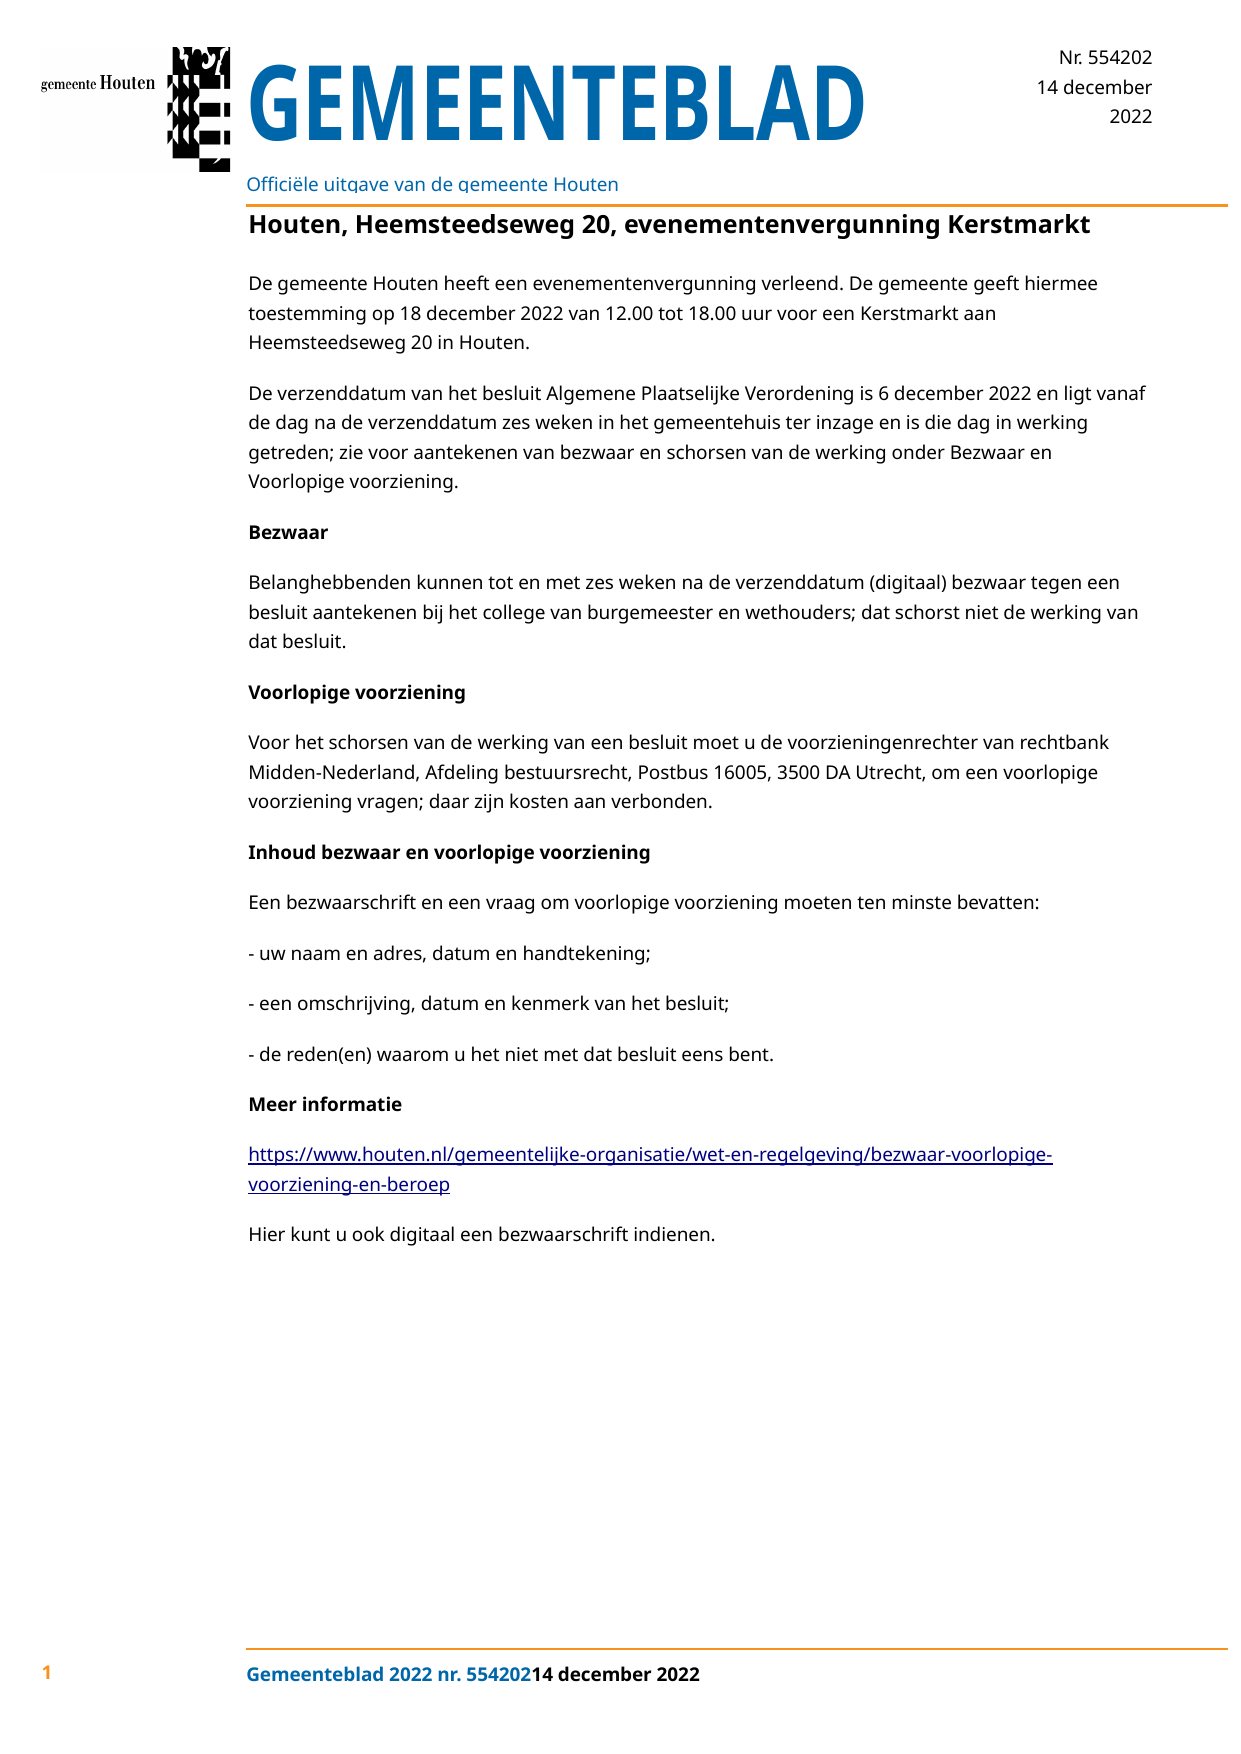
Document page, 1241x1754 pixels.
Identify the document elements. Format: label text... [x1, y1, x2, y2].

text Houten, Heemsteedseweg 20, evenementenvergunning Kerstmarkt [248, 207, 1152, 241]
text Voorlopige voorziening [248, 679, 1152, 705]
text https://www.houten.nl/gemeentelijke-organisatie/wet-en-regelgeving/bezwaar-voorlopige-voorziening-en-beroep [248, 1142, 1152, 1197]
text - een omschrijving, datum en kenmerk van het besluit; [248, 990, 1152, 1016]
text Een bezwaarschrift en een vraag om voorlopige voorziening moeten ten minste bevatten: [248, 889, 1152, 915]
text De gemeente Houten heeft een evenementenvergunning verleend. De gemeente geeft hiermee toestemming op 18 december 2022 van 12.00 tot 18.00 uur voor een Kerstmarkt aan Heemsteedseweg 20 in Houten. [248, 270, 1152, 355]
text - uw naam en adres, datum en handtekening; [248, 940, 1152, 966]
text Voor het schorsen van de werking van een besluit moet u de voorzieningenrechter van rechtbank Midden-Nederland, Afdeling bestuursrecht, Postbus 16005, 3500 DA Utrecht, om een voorlopige voorziening vragen; daar zijn kosten aan verbonden. [248, 729, 1152, 814]
text De verzenddatum van het besluit Algemene Plaatselijke Verordening is 6 december 2022 en ligt vanaf de dag na de verzenddatum zes weken in het gemeentehuis ter inzage en is die dag in werking getreden; zie voor aantekenen van bezwaar en schorsen van de werking onder Bezwaar en Voorlopige voorziening. [248, 380, 1152, 494]
text Hier kunt u ook digitaal een bezwaarschrift indienen. [248, 1222, 1152, 1247]
text Belanghebbenden kunnen tot en met zes weken na de verzenddatum (digitaal) bezwaar tegen een besluit aantekenen bij het college van burgemeester en wethouders; dat schorst niet de werking van dat besluit. [248, 569, 1152, 654]
text Bezwaar [248, 519, 1152, 545]
text Inhoud bezwaar en voorlopige voorziening [248, 839, 1152, 865]
text - de reden(en) waarom u het niet met dat besluit eens bent. [248, 1041, 1152, 1066]
text Meer informatie [248, 1091, 1152, 1117]
picture [41, 47, 231, 172]
